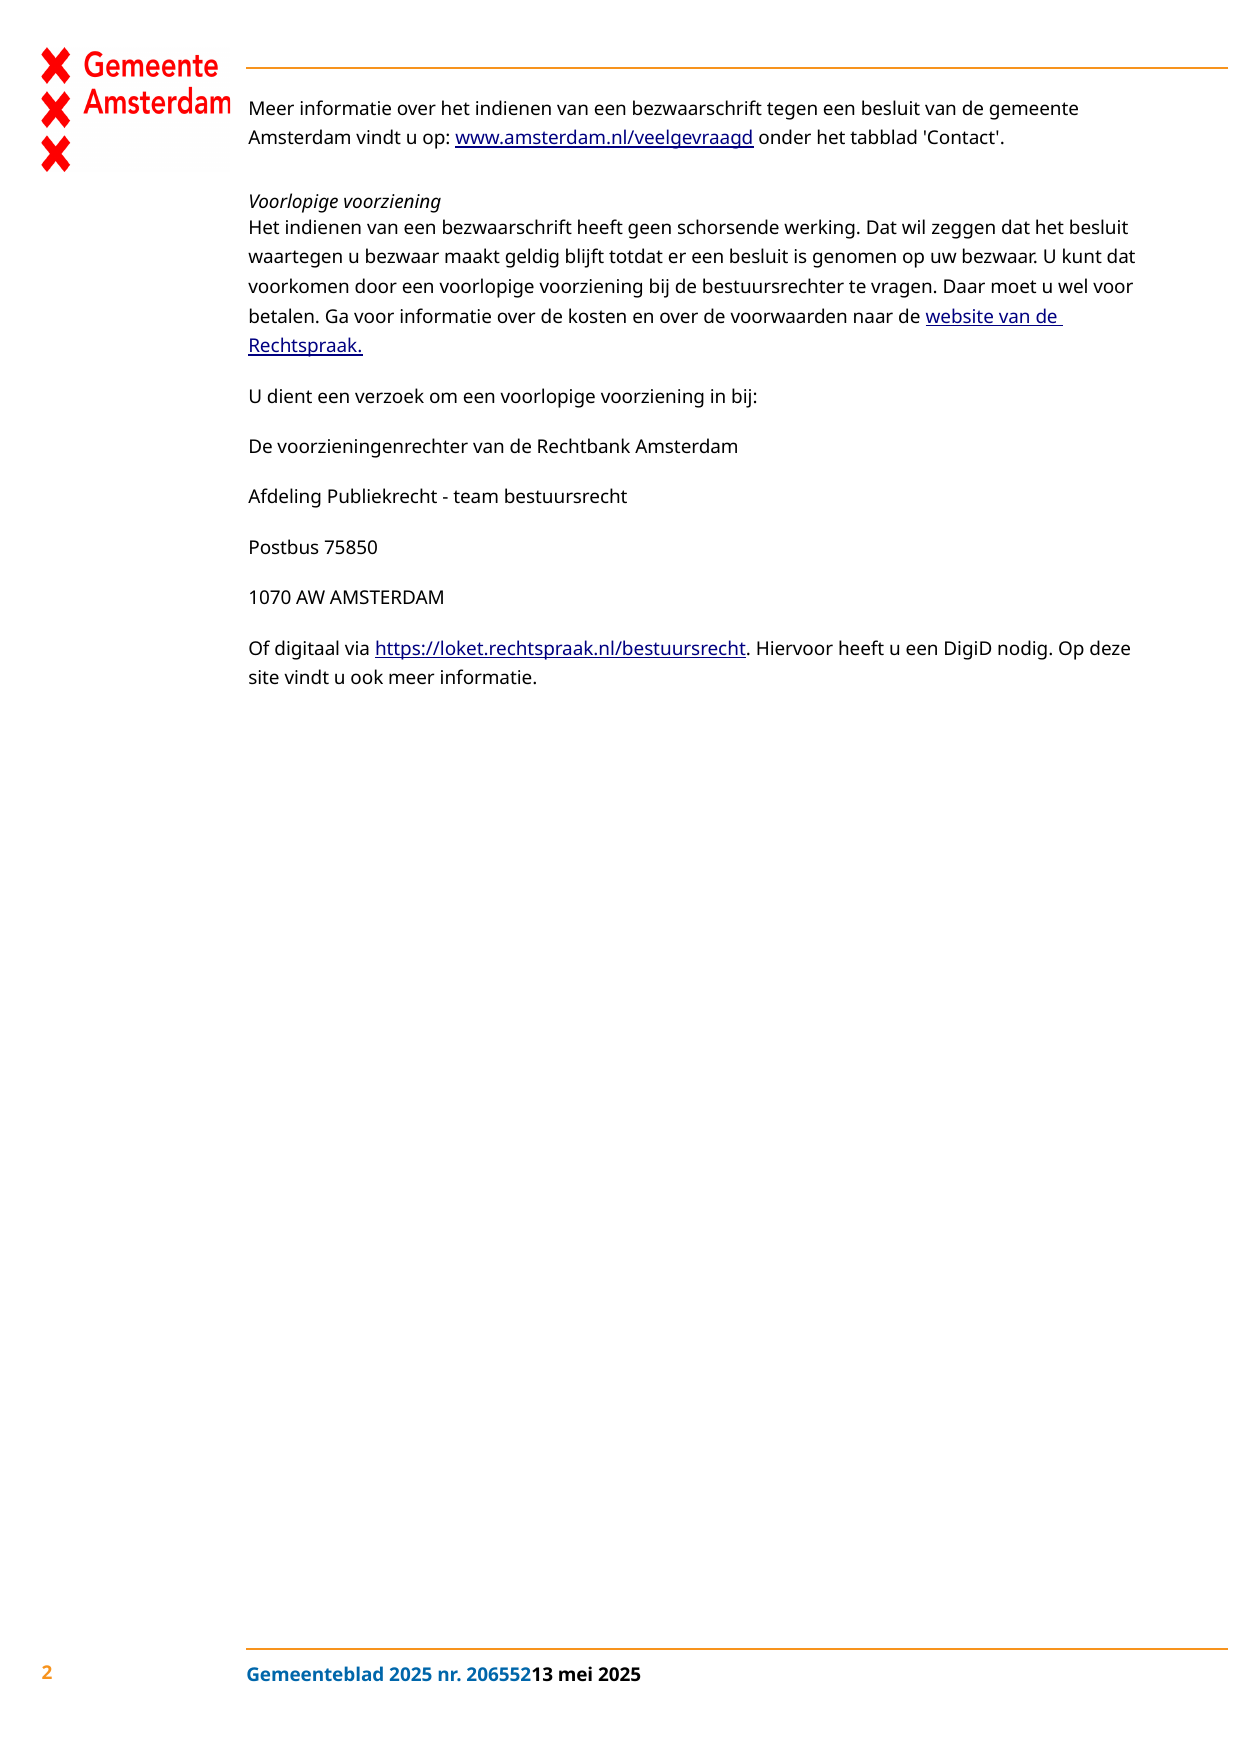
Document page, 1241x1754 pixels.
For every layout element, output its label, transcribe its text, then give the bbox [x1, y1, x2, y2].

text Meer informatie over het indienen van een bezwaarschrift tegen een besluit van de gemeente Amsterdam vindt u op: www.amsterdam.nl/veelgevraagd onder het tabblad 'Contact'. [248, 95, 1152, 150]
text Afdeling Publiekrecht - team bestuursrecht [248, 484, 1152, 509]
text Postbus 75850 [248, 534, 1152, 560]
text Of digitaal via https://loket.rechtspraak.nl/bestuursrecht. Hiervoor heeft u een DigiD nodig. Op deze site vindt u ook meer informatie. [248, 635, 1152, 690]
text Het indienen van een bezwaarschrift heeft geen schorsende werking. Dat wil zeggen dat het besluit waartegen u bezwaar maakt geldig blijft totdat er een besluit is genomen op uw bezwaar. U kunt dat voorkomen door een voorlopige voorziening bij de bestuursrechter te vragen. Daar moet u wel voor betalen. Ga voor informatie over de kosten en over de voorwaarden naar de website van de Rechtspraak. [248, 214, 1152, 358]
text Voorlopige voorziening [248, 188, 1152, 214]
text De voorzieningenrechter van de Rechtbank Amsterdam [248, 433, 1152, 459]
picture [41, 47, 231, 172]
text 1070 AW AMSTERDAM [248, 584, 1152, 610]
text U dient een verzoek om een voorlopige voorziening in bij: [248, 383, 1152, 408]
